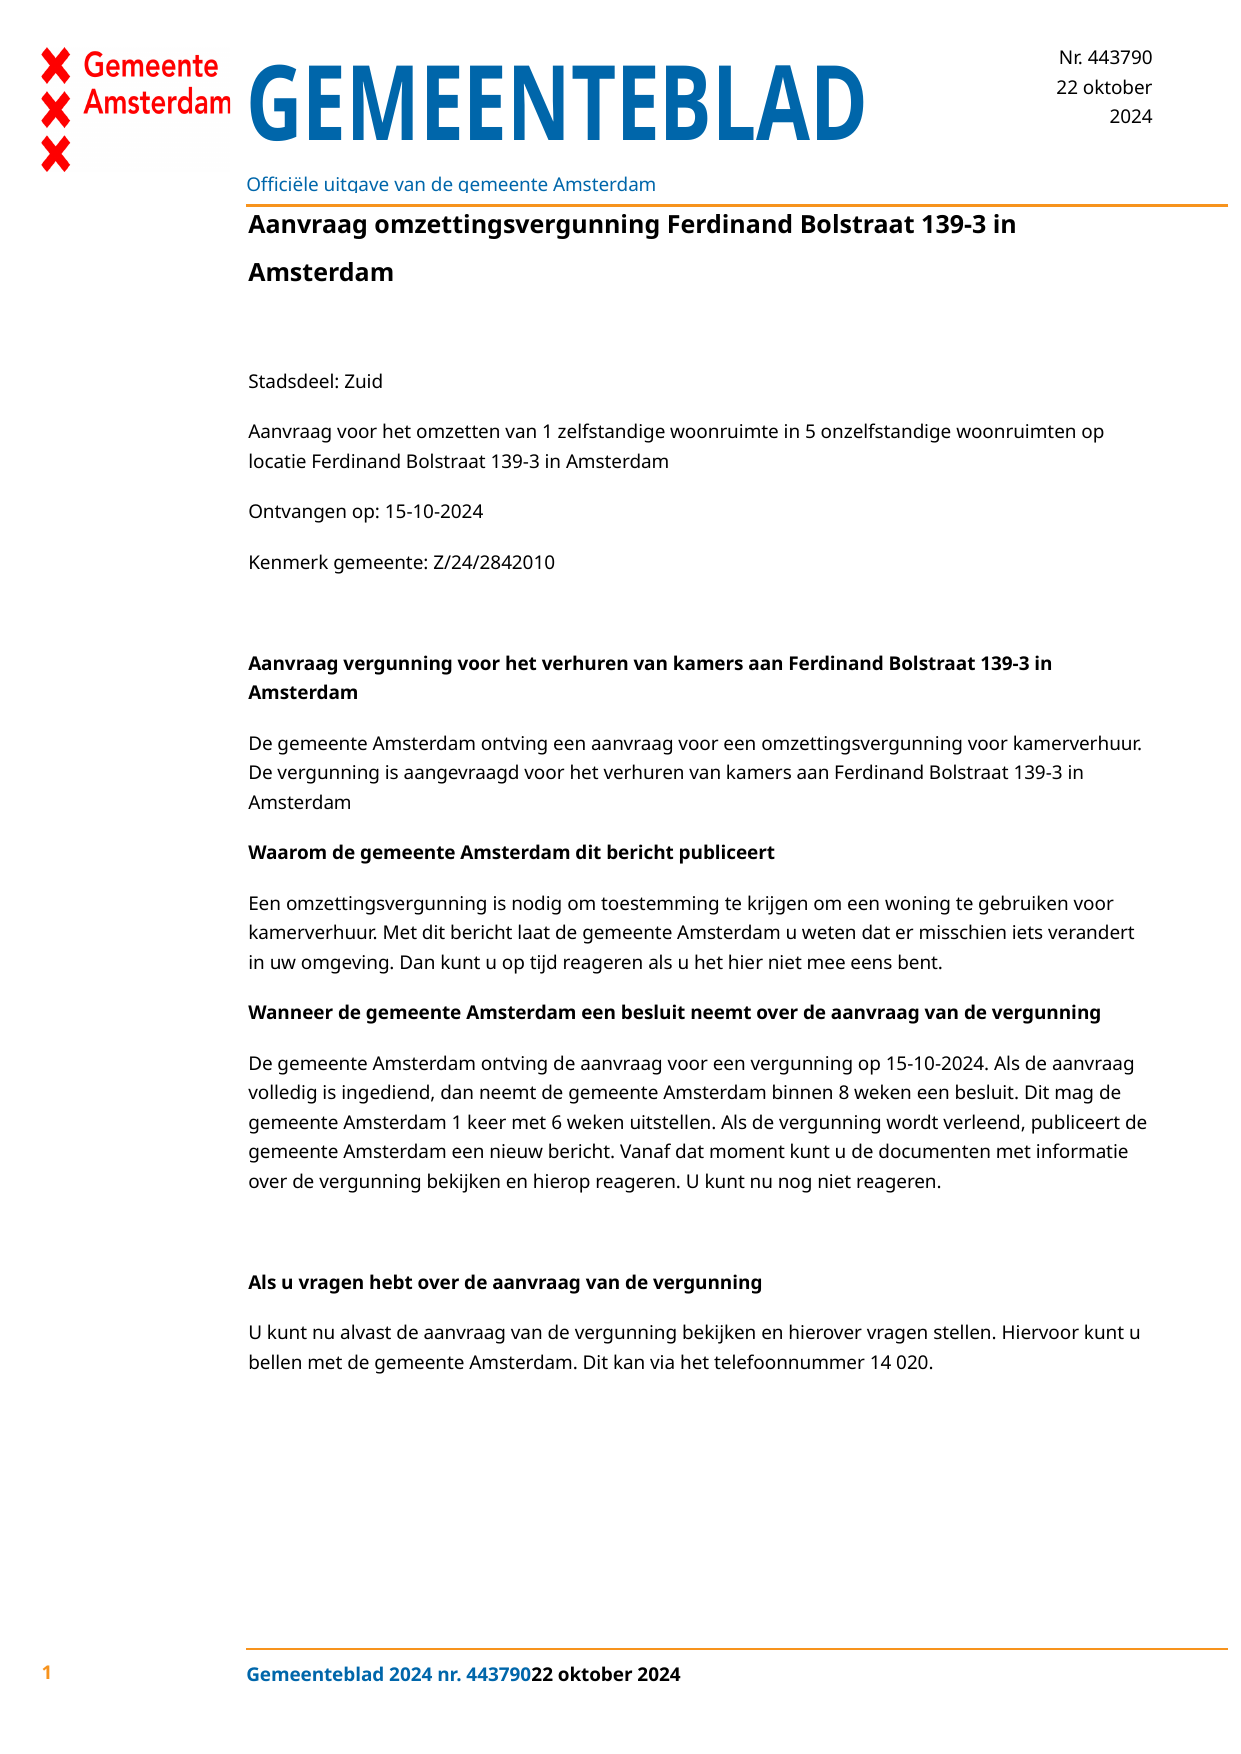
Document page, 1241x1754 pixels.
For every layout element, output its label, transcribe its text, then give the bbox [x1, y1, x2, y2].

picture [41, 47, 231, 172]
text Aanvraag omzettingsvergunning Ferdinand Bolstraat 139-3 in Amsterdam [248, 207, 1152, 288]
text Aanvraag voor het omzetten van 1 zelfstandige woonruimte in 5 onzelfstandige woonruimten op locatie Ferdinand Bolstraat 139-3 in Amsterdam [248, 419, 1152, 474]
text De gemeente Amsterdam ontving een aanvraag voor een omzettingsvergunning voor kamerverhuur. De vergunning is aangevraagd voor het verhuren van kamers aan Ferdinand Bolstraat 139-3 in Amsterdam [248, 730, 1152, 815]
text Een omzettingsvergunning is nodig om toestemming te krijgen om een woning te gebruiken voor kamerverhuur. Met dit bericht laat de gemeente Amsterdam u weten dat er misschien iets verandert in uw omgeving. Dan kunt u op tijd reageren als u het hier niet mee eens bent. [248, 890, 1152, 975]
text Waarom de gemeente Amsterdam dit bericht publiceert [248, 839, 1152, 865]
text Stadsdeel: Zuid [248, 368, 1152, 394]
text Wanneer de gemeente Amsterdam een besluit neemt over de aanvraag van de vergunning [248, 999, 1152, 1025]
text U kunt nu alvast de aanvraag van de vergunning bekijken en hierover vragen stellen. Hiervoor kunt u bellen met de gemeente Amsterdam. Dit kan via het telefoonnummer 14 020. [248, 1319, 1152, 1375]
text Aanvraag vergunning voor het verhuren van kamers aan Ferdinand Bolstraat 139-3 in Amsterdam [248, 650, 1152, 705]
text Kenmerk gemeente: Z/24/2842010 [248, 549, 1152, 575]
text Als u vragen hebt over de aanvraag van de vergunning [248, 1269, 1152, 1295]
text Ontvangen op: 15-10-2024 [248, 499, 1152, 524]
text De gemeente Amsterdam ontving de aanvraag voor een vergunning op 15-10-2024. Als de aanvraag volledig is ingediend, dan neemt de gemeente Amsterdam binnen 8 weken een besluit. Dit mag de gemeente Amsterdam 1 keer met 6 weken uitstellen. Als de vergunning wordt verleend, publiceert de gemeente Amsterdam een nieuw bericht. Vanaf dat moment kunt u de documenten met informatie over de vergunning bekijken en hierop reageren. U kunt nu nog niet reageren. [248, 1050, 1152, 1194]
